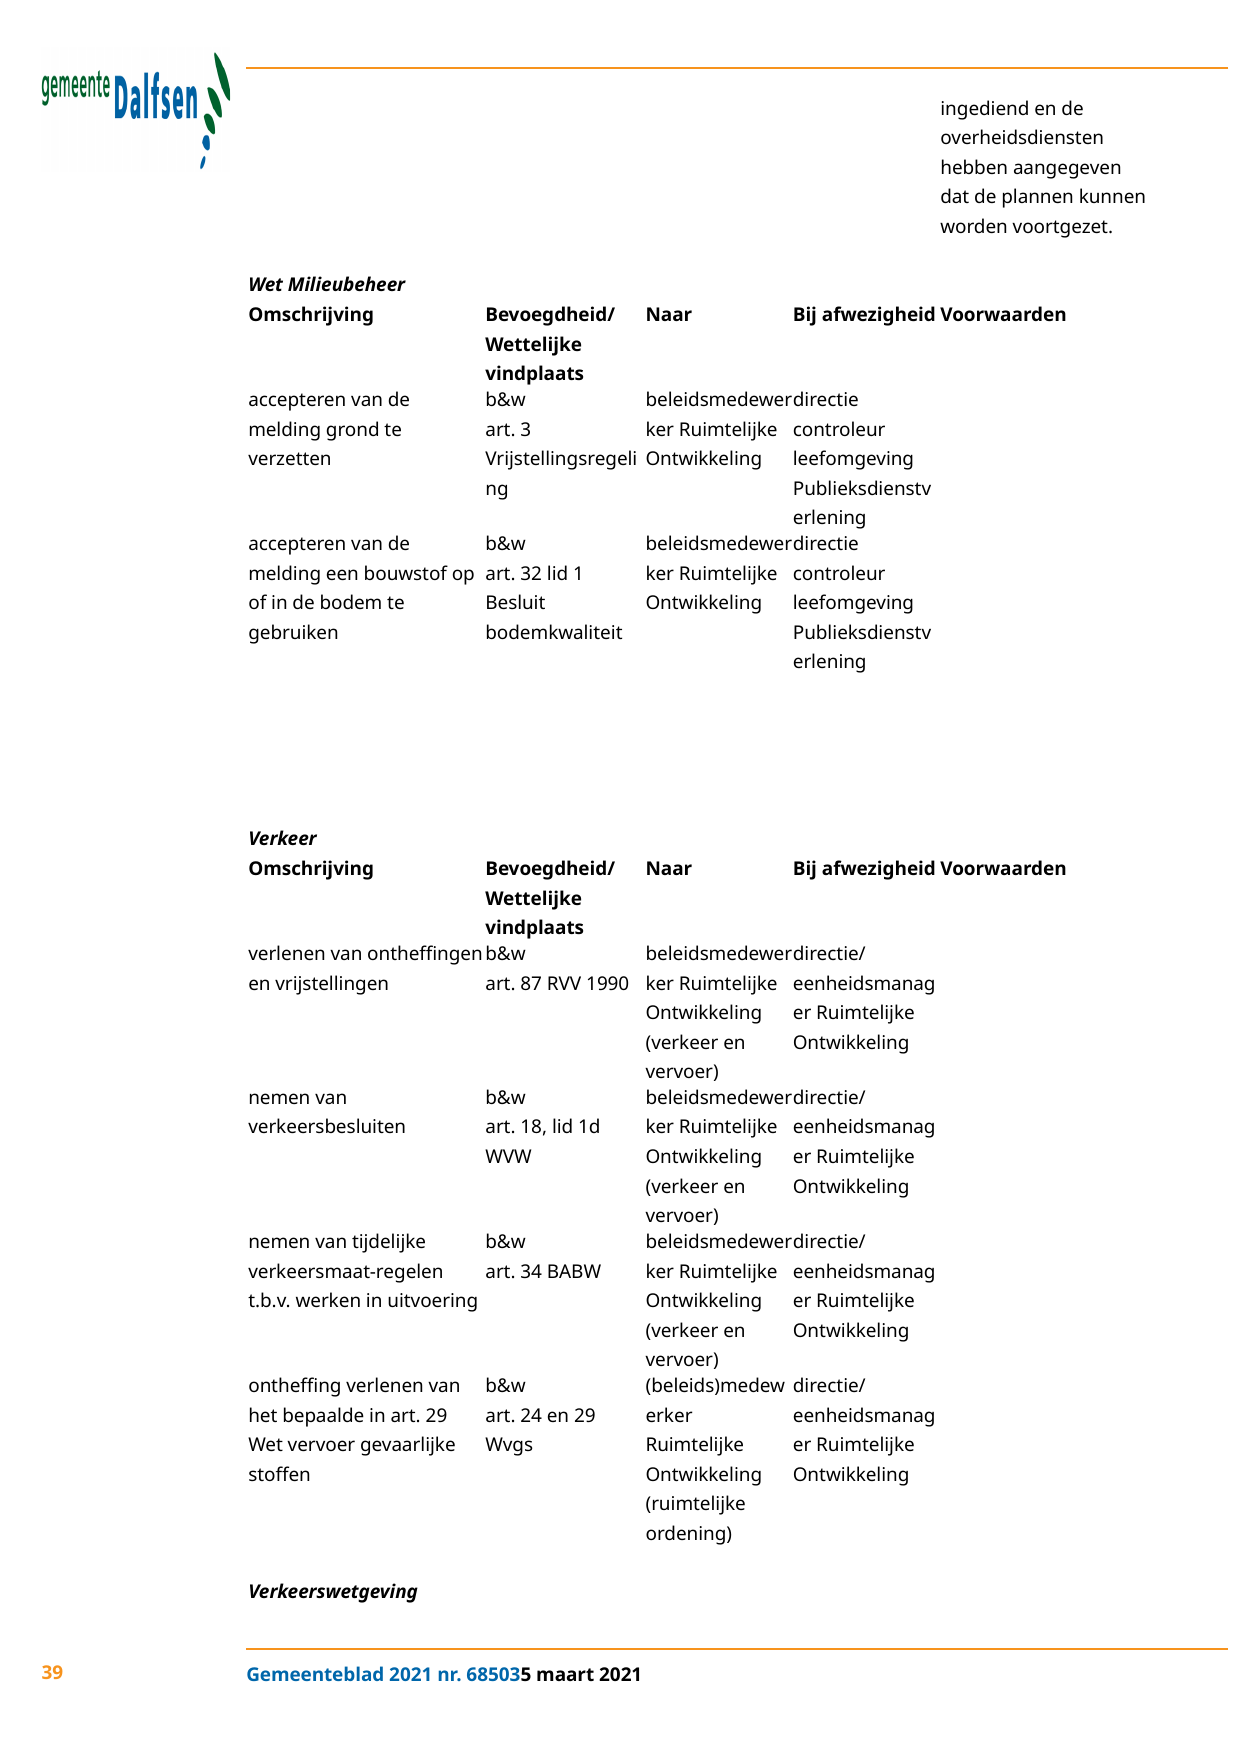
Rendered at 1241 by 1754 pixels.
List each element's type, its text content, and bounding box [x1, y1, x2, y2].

table_header Bevoegdheid/Wettelijke vindplaats [485, 301, 645, 386]
table_cell b&w art. 34 BABW [485, 1228, 645, 1372]
table_cell accepteren van de melding een bouwstof op of in de bodem te gebruiken [248, 530, 485, 674]
table_header Voorwaarden [940, 301, 1152, 386]
table_cell ontheffing verlenen van het bepaalde in art. 29 Wet vervoer gevaarlijke stoffen [248, 1372, 485, 1546]
text Wet Milieubeheer [248, 272, 1152, 297]
table_cell beleidsmedewerker Ruimtelijke Ontwikkeling [645, 530, 793, 674]
table_cell directie/ eenheidsmanager Ruimtelijke Ontwikkeling [793, 1228, 940, 1372]
table_header Omschrijving [248, 855, 485, 940]
table_cell nemen van tijdelijke verkeersmaat-regelen t.b.v. werken in uitvoering [248, 1228, 485, 1372]
table_cell b&w art. 3 Vrijstellingsregeling [485, 386, 645, 530]
table_header Bij afwezigheid [793, 855, 940, 940]
table_header Omschrijving [248, 301, 485, 386]
table_cell [940, 1084, 1152, 1228]
table_cell ingediend en de overheidsdiensten hebben aangegeven dat de plannen kunnen worden voortgezet. [940, 95, 1152, 239]
table_cell beleidsmedewerker Ruimtelijke Ontwikkeling (verkeer en vervoer) [645, 1084, 793, 1228]
table_cell [248, 95, 485, 239]
table_cell [940, 940, 1152, 1084]
table_header Bevoegdheid/Wettelijke vindplaats [485, 855, 645, 940]
table_header Naar [645, 301, 793, 386]
text Verkeer [248, 826, 1152, 851]
table_cell b&w art. 87 RVV 1990 [485, 940, 645, 1084]
table_cell [485, 95, 645, 239]
table_cell b&w art. 24 en 29 Wvgs [485, 1372, 645, 1546]
picture [41, 47, 231, 172]
table_cell beleidsmedewerker Ruimtelijke Ontwikkeling [645, 386, 793, 530]
table_cell [940, 1372, 1152, 1546]
table_cell b&w art. 18, lid 1d WVW [485, 1084, 645, 1228]
table_header Voorwaarden [940, 855, 1152, 940]
table_cell beleidsmedewerker Ruimtelijke Ontwikkeling (verkeer en vervoer) [645, 1228, 793, 1372]
table_cell directie/ eenheidsmanager Ruimtelijke Ontwikkeling [793, 1084, 940, 1228]
table_cell [645, 95, 793, 239]
table_cell directie controleur leefomgeving Publieksdienstverlening [793, 386, 940, 530]
table_cell (beleids)medewerker Ruimtelijke Ontwikkeling (ruimtelijke ordening) [645, 1372, 793, 1546]
table_cell verlenen van ontheffingen en vrijstellingen [248, 940, 485, 1084]
table_cell directie/ eenheidsmanager Ruimtelijke Ontwikkeling [793, 940, 940, 1084]
table_header Bij afwezigheid [793, 301, 940, 386]
table_cell [940, 530, 1152, 674]
table_cell [940, 386, 1152, 530]
table_cell nemen van verkeersbesluiten [248, 1084, 485, 1228]
table_cell directie/ eenheidsmanager Ruimtelijke Ontwikkeling [793, 1372, 940, 1546]
text Verkeerswetgeving [248, 1579, 1152, 1604]
table_cell b&w art. 32 lid 1 Besluit bodemkwaliteit [485, 530, 645, 674]
table_cell accepteren van de melding grond te verzetten [248, 386, 485, 530]
table_cell beleidsmedewerker Ruimtelijke Ontwikkeling (verkeer en vervoer) [645, 940, 793, 1084]
table_cell [940, 1228, 1152, 1372]
table_cell directie controleur leefomgeving Publieksdienstverlening [793, 530, 940, 674]
table_header Naar [645, 855, 793, 940]
table_cell [793, 95, 940, 239]
